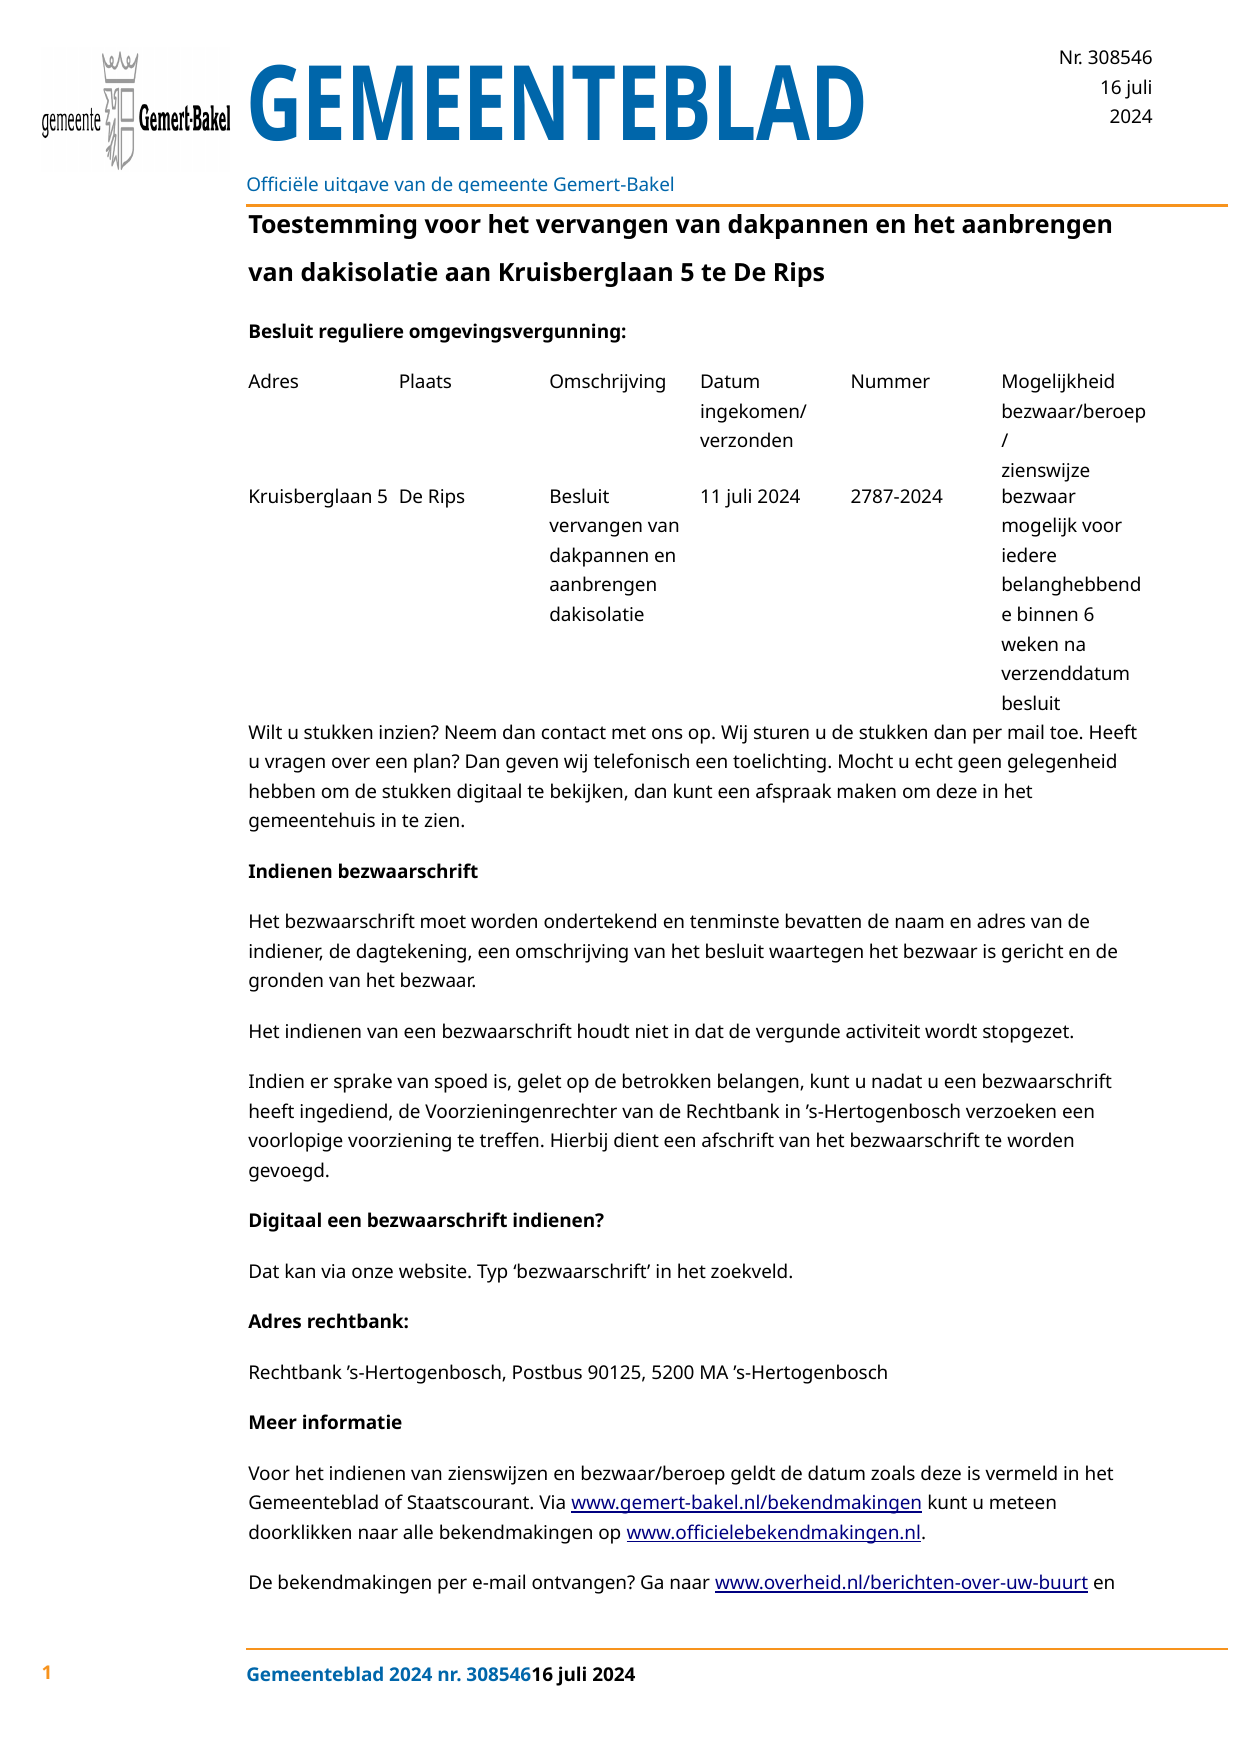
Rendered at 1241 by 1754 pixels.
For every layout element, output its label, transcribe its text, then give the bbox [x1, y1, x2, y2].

text Voor het indienen van zienswijzen en bezwaar/beroep geldt de datum zoals deze is vermeld in het Gemeenteblad of Staatscourant. Via www.gemert-bakel.nl/bekendmakingen kunt u meteen doorklikken naar alle bekendmakingen op www.officielebekendmakingen.nl. [248, 1460, 1152, 1545]
text Besluit reguliere omgevingsvergunning: [248, 318, 1152, 344]
table_header Plaats [399, 369, 549, 483]
text Digitaal een bezwaarschrift indienen? [248, 1208, 1152, 1233]
text Indien er sprake van spoed is, gelet op de betrokken belangen, kunt u nadat u een bezwaarschrift heeft ingediend, de Voorzieningenrechter van de Rechtbank in ’s-Hertogenbosch verzoeken een voorlopige voorziening te treffen. Hierbij dient een afschrift van het bezwaarschrift te worden gevoegd. [248, 1068, 1152, 1183]
text De bekendmakingen per e-mail ontvangen? Ga naar www.overheid.nl/berichten-over-uw-buurt en [248, 1569, 1152, 1595]
table_header Omschrijving [549, 369, 700, 483]
table_cell bezwaar mogelijk voor iedere belanghebbende binnen 6 weken na verzenddatum besluit [1001, 483, 1152, 716]
text Het bezwaarschrift moet worden ondertekend en tenminste bevatten de naam en adres van de indiener, de dagtekening, een omschrijving van het besluit waartegen het bezwaar is gericht en de gronden van het bezwaar. [248, 908, 1152, 993]
text Rechtbank ’s-Hertogenbosch, Postbus 90125, 5200 MA ’s-Hertogenbosch [248, 1359, 1152, 1385]
table_cell De Rips [399, 483, 549, 716]
table_header Adres [248, 369, 398, 483]
table_cell Besluit vervangen van dakpannen en aanbrengen dakisolatie [549, 483, 700, 716]
table_header Mogelijkheid bezwaar/beroep/ zienswijze [1001, 369, 1152, 483]
text Toestemming voor het vervangen van dakpannen en het aanbrengen van dakisolatie aan Kruisberglaan 5 te De Rips [248, 207, 1152, 288]
picture [41, 47, 231, 172]
text Adres rechtbank: [248, 1308, 1152, 1334]
table_header Datum ingekomen/ verzonden [700, 369, 850, 483]
text Het indienen van een bezwaarschrift houdt niet in dat de vergunde activiteit wordt stopgezet. [248, 1018, 1152, 1044]
table_header Nummer [850, 369, 1001, 483]
text Indienen bezwaarschrift [248, 858, 1152, 884]
text Meer informatie [248, 1409, 1152, 1435]
table_cell 11 juli 2024 [700, 483, 850, 716]
table_cell 2787-2024 [850, 483, 1001, 716]
text Wilt u stukken inzien? Neem dan contact met ons op. Wij sturen u de stukken dan per mail toe. Heeft u vragen over een plan? Dan geven wij telefonisch een toelichting. Mocht u echt geen gelegenheid hebben om de stukken digitaal te bekijken, dan kunt een afspraak maken om deze in het gemeentehuis in te zien. [248, 719, 1152, 833]
text Dat kan via onze website. Typ ‘bezwaarschrift’ in het zoekveld. [248, 1258, 1152, 1284]
table_cell Kruisberglaan 5 [248, 483, 398, 716]
